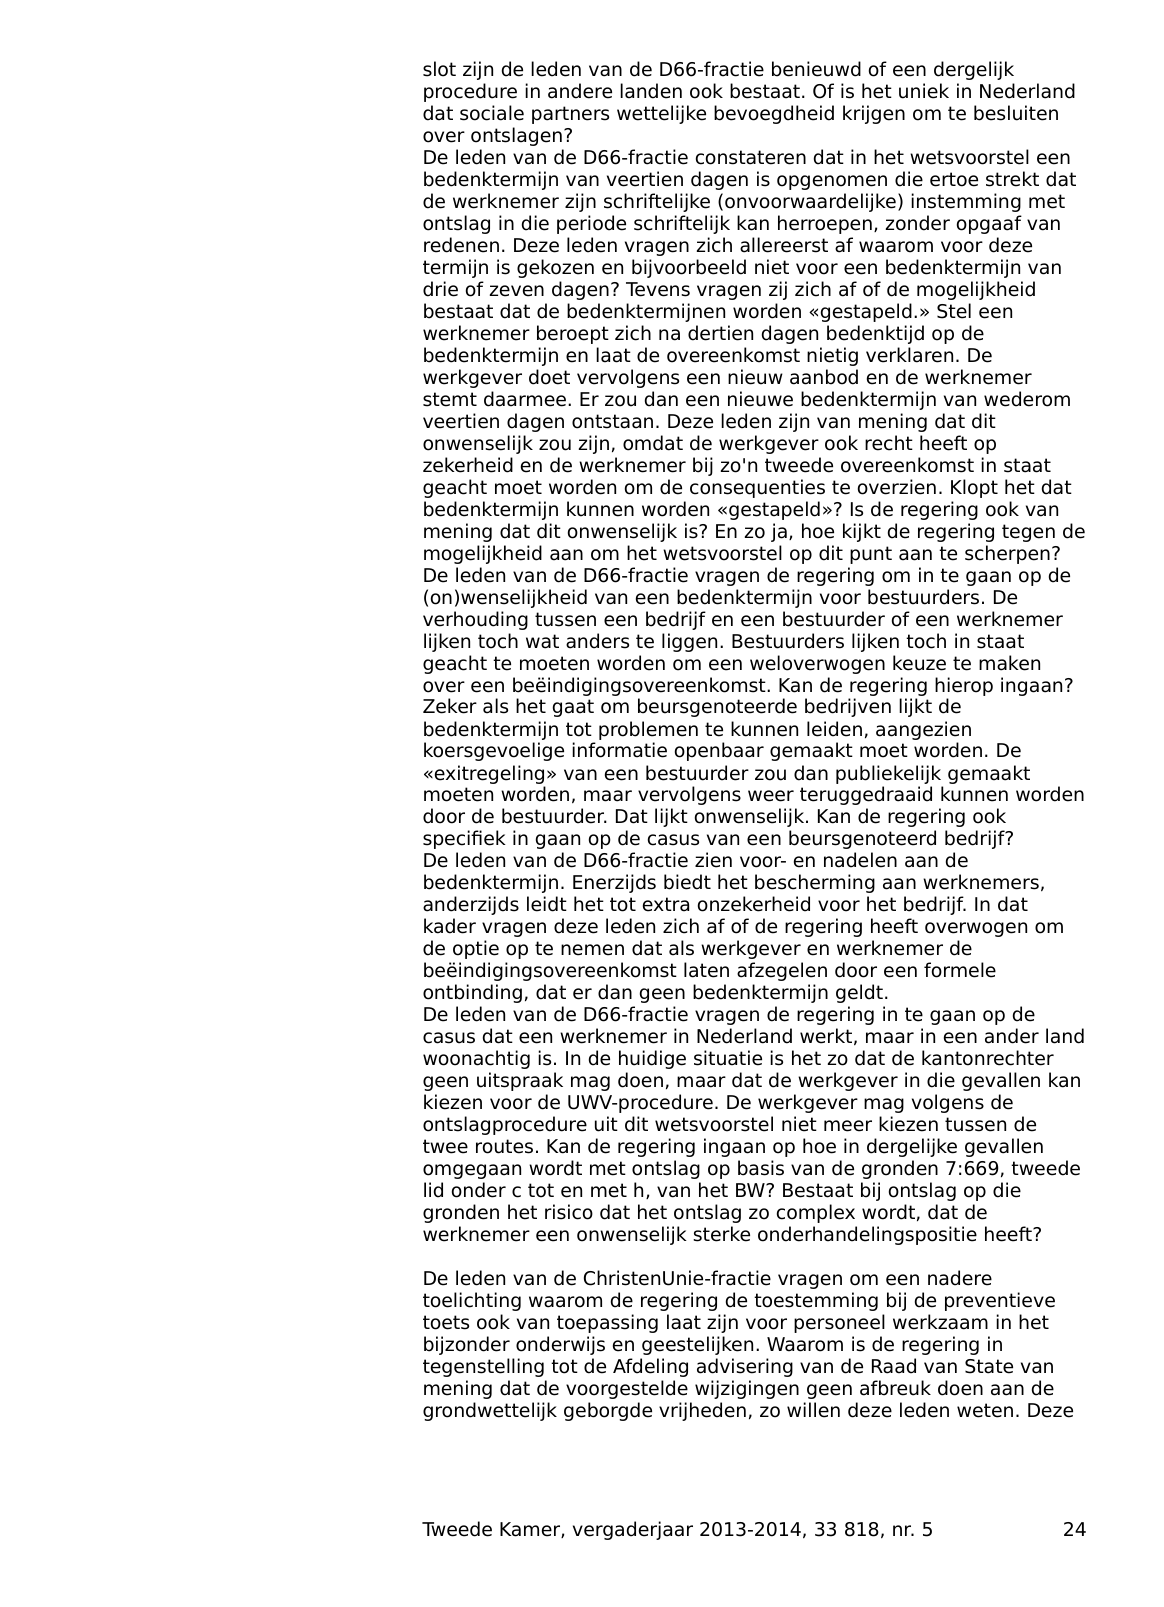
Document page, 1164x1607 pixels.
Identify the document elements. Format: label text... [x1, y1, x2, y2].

text De leden van de ChristenUnie-fractie vragen om een nadere toelichting waarom de regering de toestemming bij de preventieve toets ook van toepassing laat zijn voor personeel werkzaam in het bijzonder onderwijs en geestelijken. Waarom is de regering in tegenstelling tot de Afdeling advisering van de Raad van State van mening dat de voorgestelde wijzigingen geen afbreuk doen aan de grondwettelijk geborgde vrijheden, zo willen deze leden weten. Deze [422, 1268, 1087, 1422]
text De leden van de D66-fractie zien voor- en nadelen aan de bedenktermijn. Enerzijds biedt het bescherming aan werknemers, anderzijds leidt het tot extra onzekerheid voor het bedrijf. In dat kader vragen deze leden zich af of de regering heeft overwogen om de optie op te nemen dat als werkgever en werknemer de beëindigingsovereenkomst laten afzegelen door een formele ontbinding, dat er dan geen bedenktermijn geldt. [422, 850, 1087, 1004]
text De leden van de D66-fractie vragen de regering om in te gaan op de (on)wenselijkheid van een bedenktermijn voor bestuurders. De verhouding tussen een bedrijf en een bestuurder of een werknemer lijken toch wat anders te liggen. Bestuurders lijken toch in staat geacht te moeten worden om een weloverwogen keuze te maken over een beëindigingsovereenkomst. Kan de regering hierop ingaan? Zeker als het gaat om beursgenoteerde bedrijven lijkt de bedenktermijn tot problemen te kunnen leiden, aangezien koersgevoelige informatie openbaar gemaakt moet worden. De «exitregeling» van een bestuurder zou dan publiekelijk gemaakt moeten worden, maar vervolgens weer teruggedraaid kunnen worden door de bestuurder. Dat lijkt onwenselijk. Kan de regering ook specifiek in gaan op de casus van een beursgenoteerd bedrijf? [422, 564, 1087, 850]
text De leden van de D66-fractie vragen de regering in te gaan op de casus dat een werknemer in Nederland werkt, maar in een ander land woonachtig is. In de huidige situatie is het zo dat de kantonrechter geen uitspraak mag doen, maar dat de werkgever in die gevallen kan kiezen voor de UWV-procedure. De werkgever mag volgens de ontslagprocedure uit dit wetsvoorstel niet meer kiezen tussen de twee routes. Kan de regering ingaan op hoe in dergelijke gevallen omgegaan wordt met ontslag op basis van de gronden 7:669, tweede lid onder c tot en met h, van het BW? Bestaat bij ontslag op die gronden het risico dat het ontslag zo complex wordt, dat de werknemer een onwenselijk sterke onderhandelingspositie heeft? [422, 1004, 1087, 1246]
text slot zijn de leden van de D66-fractie benieuwd of een dergelijk procedure in andere landen ook bestaat. Of is het uniek in Nederland dat sociale partners wettelijke bevoegdheid krijgen om te besluiten over ontslagen? [422, 59, 1087, 147]
text De leden van de D66-fractie constateren dat in het wetsvoorstel een bedenktermijn van veertien dagen is opgenomen die ertoe strekt dat de werknemer zijn schriftelijke (onvoorwaardelijke) instemming met ontslag in die periode schriftelijk kan herroepen, zonder opgaaf van redenen. Deze leden vragen zich allereerst af waarom voor deze termijn is gekozen en bijvoorbeeld niet voor een bedenktermijn van drie of zeven dagen? Tevens vragen zij zich af of de mogelijkheid bestaat dat de bedenktermijnen worden «gestapeld.» Stel een werknemer beroept zich na dertien dagen bedenktijd op de bedenktermijn en laat de overeenkomst nietig verklaren. De werkgever doet vervolgens een nieuw aanbod en de werknemer stemt daarmee. Er zou dan een nieuwe bedenktermijn van wederom veertien dagen ontstaan. Deze leden zijn van mening dat dit onwenselijk zou zijn, omdat de werkgever ook recht heeft op zekerheid en de werknemer bij zo'n tweede overeenkomst in staat geacht moet worden om de consequenties te overzien. Klopt het dat bedenktermijn kunnen worden «gestapeld»? Is de regering ook van mening dat dit onwenselijk is? En zo ja, hoe kijkt de regering tegen de mogelijkheid aan om het wetsvoorstel op dit punt aan te scherpen? [422, 147, 1087, 564]
